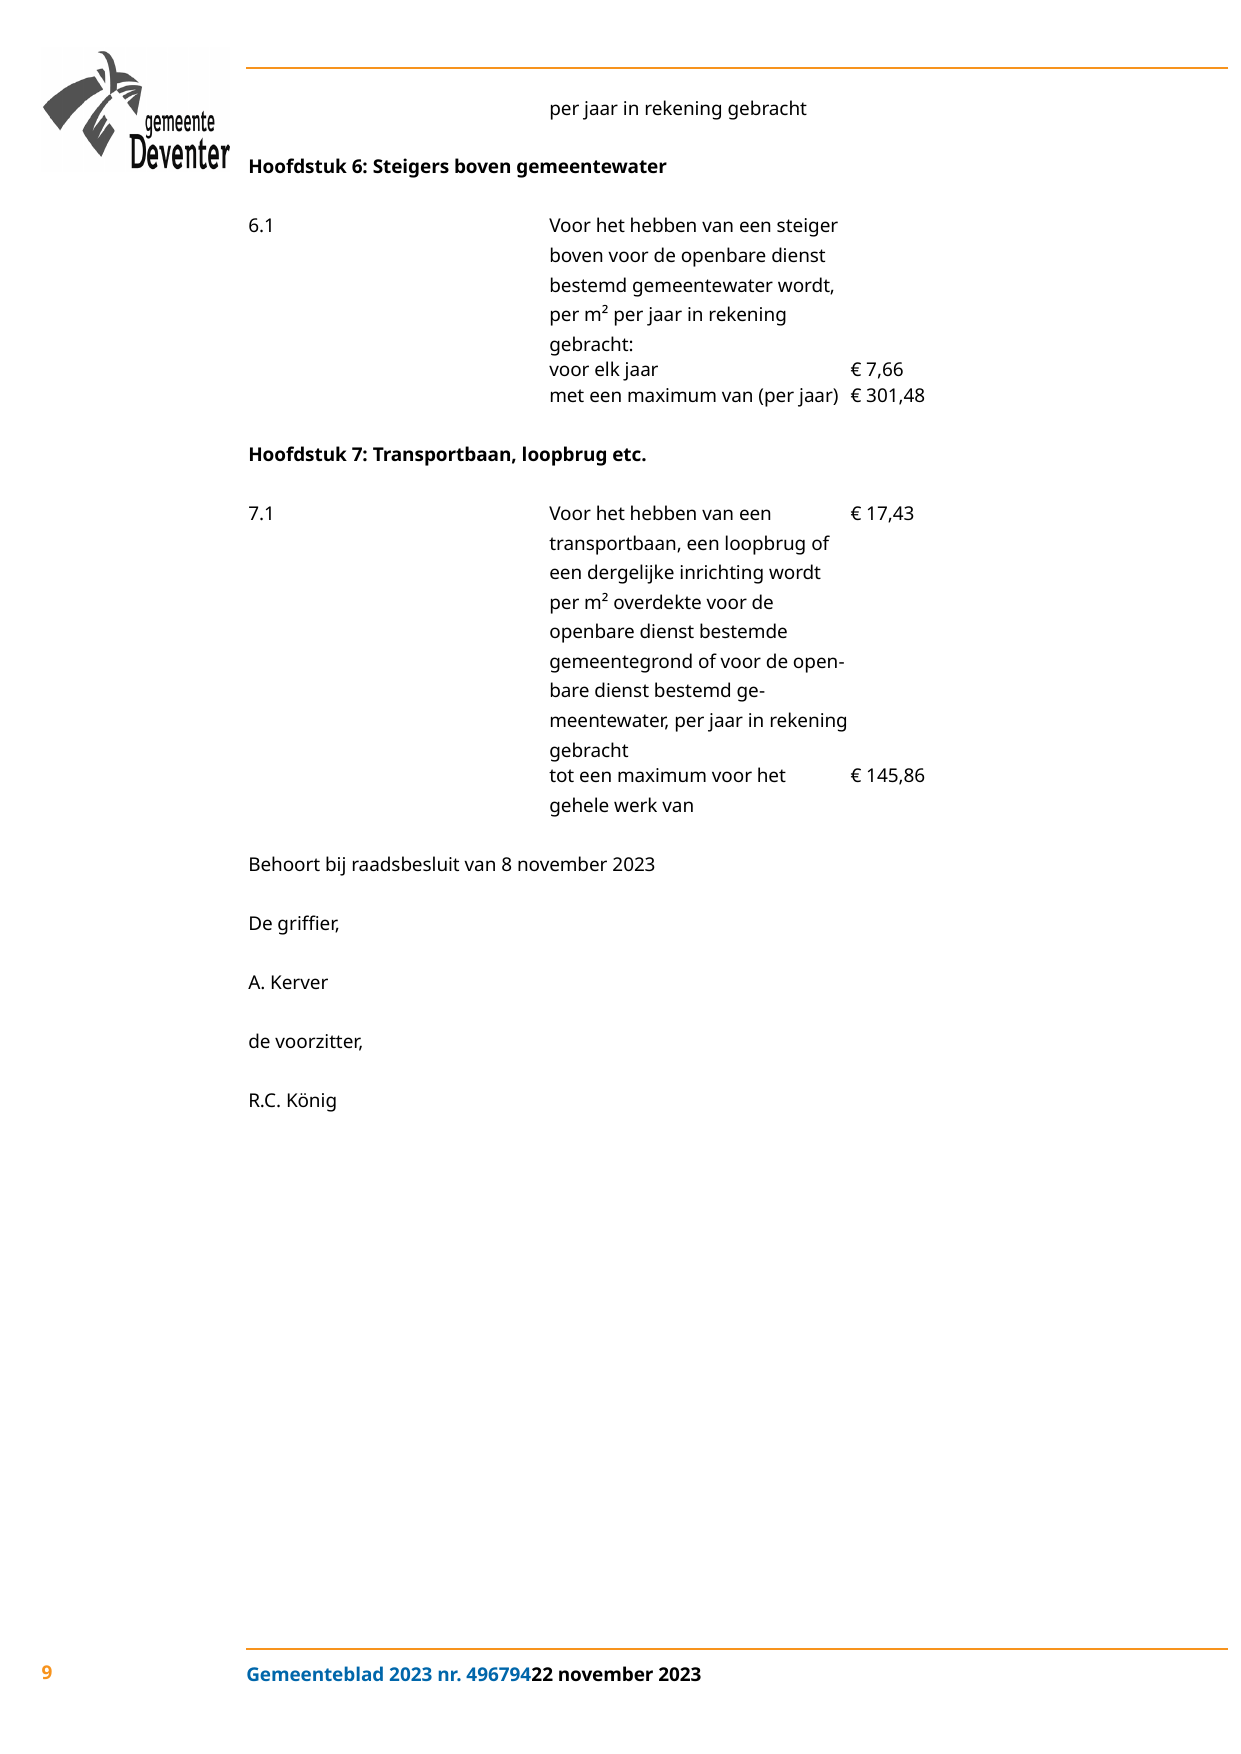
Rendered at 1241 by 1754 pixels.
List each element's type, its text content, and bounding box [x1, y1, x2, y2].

table_header [850, 213, 1152, 357]
text Hoofdstuk 7: Transportbaan, loopbrug etc. [248, 441, 1152, 467]
table_header Voor het hebben van een steiger boven voor de openbare dienst bestemd gemeente­water wordt, per m² per jaar in rekening gebracht: [549, 213, 850, 357]
table_header Voor het hebben van een transportbaan, een loopbrug of een dergelijke inrichting wordt per m² overdekte voor de openbare dienst bestem­de gemeentegrond of voor de open­bare dienst bestemd ge­meentewater, per jaar in rekening gebracht [549, 500, 850, 763]
text A. Kerver [248, 969, 1152, 995]
text Behoort bij raadsbesluit van 8 november 2023 [248, 851, 1152, 876]
table_cell [248, 383, 549, 408]
table_header € 17,43 [850, 500, 1152, 763]
table_cell per jaar in rekening gebracht [549, 95, 850, 121]
table_cell tot een maximum voor het gehele werk van [549, 763, 850, 818]
table_cell [248, 763, 549, 818]
text De griffier, [248, 910, 1152, 936]
table_cell met een maximum van (per jaar) [549, 383, 850, 408]
table_header 7.1 [248, 500, 549, 763]
table_cell [850, 95, 1152, 121]
picture [41, 47, 231, 172]
table_header 6.1 [248, 213, 549, 357]
table_cell € 301,48 [850, 383, 1152, 408]
table_cell [248, 95, 549, 121]
table_cell [248, 357, 549, 382]
text de voorzitter, [248, 1028, 1152, 1054]
table_cell € 7,66 [850, 357, 1152, 382]
table_cell € 145,86 [850, 763, 1152, 818]
text Hoofdstuk 6: Steigers boven gemeentewater [248, 153, 1152, 179]
table_cell voor elk jaar [549, 357, 850, 382]
text R.C. König [248, 1087, 1152, 1113]
